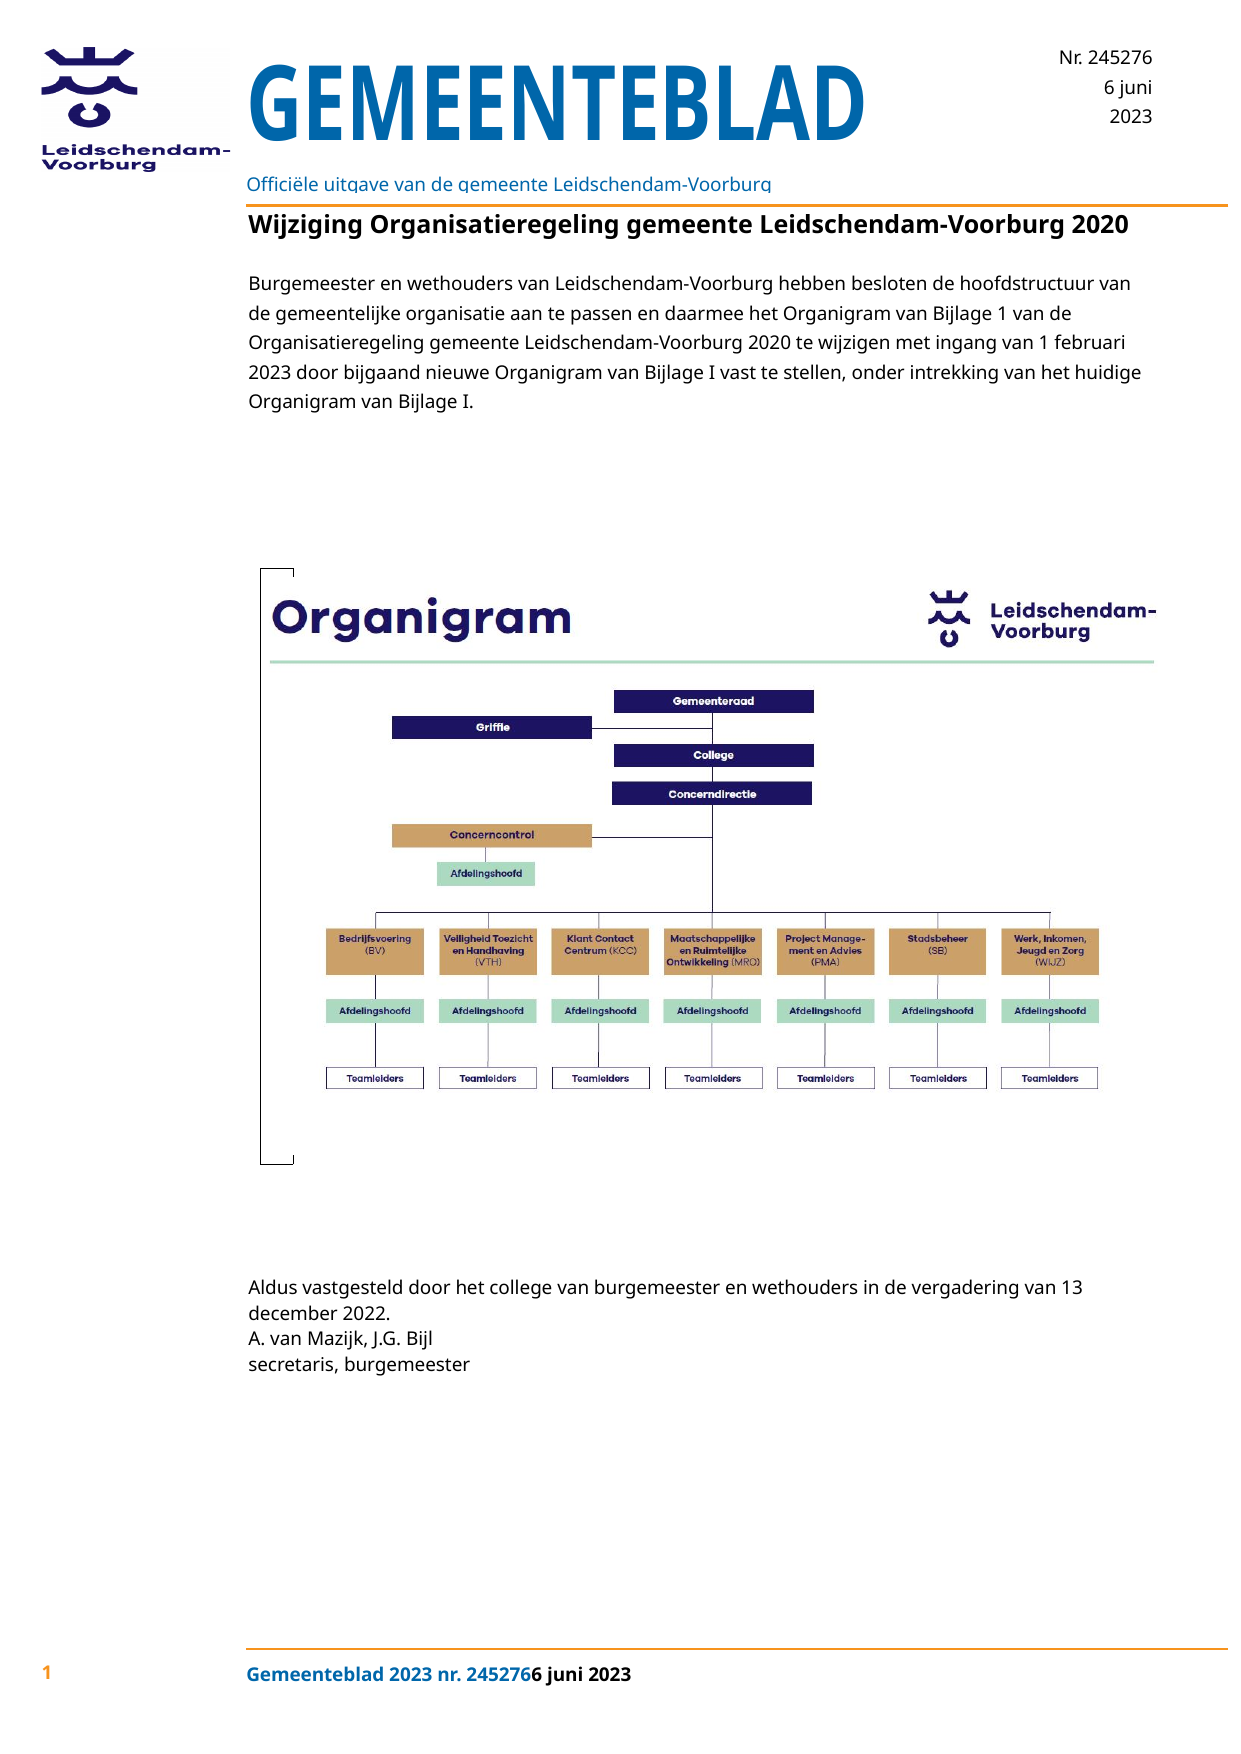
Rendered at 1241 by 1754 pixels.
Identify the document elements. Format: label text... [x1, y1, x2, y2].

picture [268, 577, 1173, 1155]
text secretaris, burgemeester [248, 1351, 1152, 1377]
picture [41, 47, 231, 172]
text A. van Mazijk, J.G. Bijl [248, 1326, 1152, 1351]
text Wijziging Organisatieregeling gemeente Leidschendam-Voorburg 2020 [248, 207, 1152, 241]
text Burgemeester en wethouders van Leidschendam-Voorburg hebben besloten de hoofdstructuur van de gemeentelijke organisatie aan te passen en daarmee het Organigram van Bijlage 1 van de Organisatieregeling gemeente Leidschendam-Voorburg 2020 te wijzigen met ingang van 1 februari 2023 door bijgaand nieuwe Organigram van Bijlage I vast te stellen, onder intrekking van het huidige Organigram van Bijlage I. [248, 270, 1152, 414]
text Aldus vastgesteld door het college van burgemeester en wethouders in de vergadering van 13 december 2022. [248, 1274, 1152, 1326]
